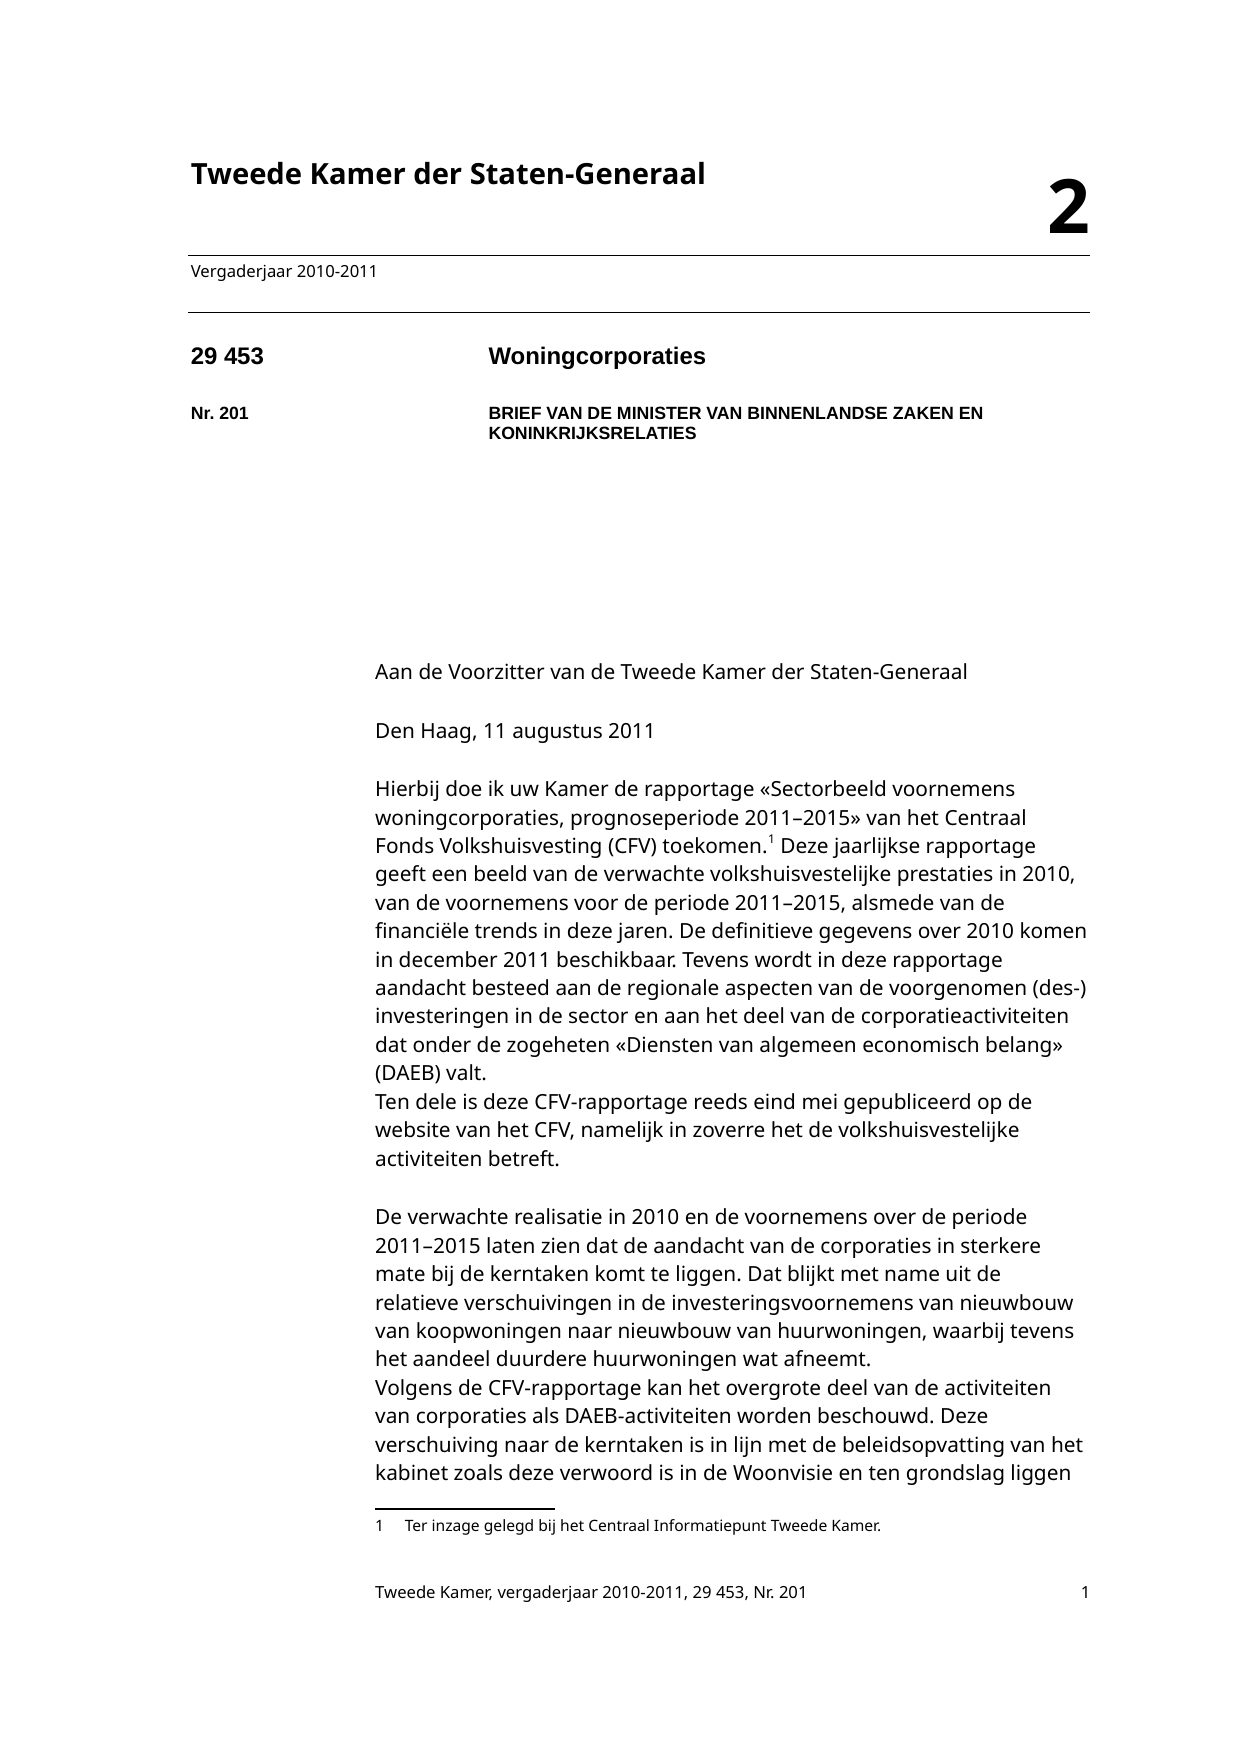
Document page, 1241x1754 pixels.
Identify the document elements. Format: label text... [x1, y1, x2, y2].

table_cell [485, 256, 1090, 312]
text Den Haag, 11 augustus 2011 [375, 716, 1090, 744]
text De verwachte realisatie in 2010 en de voornemens over de periode 2011–2015 laten zien dat de aandacht van de corporaties in sterkere mate bij de kerntaken komt te liggen. Dat blijkt met name uit de relatieve verschuivingen in de investeringsvoornemens van nieuwbouw van koopwoningen naar nieuwbouw van huurwoningen, waarbij tevens het aandeel duurdere huurwoningen wat afneemt. [375, 1202, 1090, 1373]
text Volgens de CFV-rapportage kan het overgrote deel van de activiteiten van corporaties als DAEB-activiteiten worden beschouwd. Deze verschuiving naar de kerntaken is in lijn met de beleidsopvatting van het kabinet zoals deze verwoord is in de Woonvisie en ten grondslag liggen [375, 1373, 1090, 1487]
table_cell Nr. 201 [188, 399, 485, 539]
text Hierbij doe ik uw Kamer de rapportage «Sectorbeeld voornemens woningcorporaties, prognoseperiode 2011–2015» van het Centraal Fonds Volkshuisvesting (CFV) toekomen. Deze jaarlijkse rapportage geeft een beeld van de verwachte volkshuisvestelijke prestaties in 2010, van de voornemens voor de periode 2011–2015, alsmede van de financiële trends in deze jaren. De definitieve gegevens over 2010 komen in december 2011 beschikbaar. Tevens wordt in deze rapportage aandacht besteed aan de regionale aspecten van de voorgenomen (des-) investeringen in de sector en aan het deel van de corporatieactiviteiten dat onder de zogeheten «Diensten van algemeen economisch belang» (DAEB) valt. [375, 774, 1090, 1087]
table_cell Woningcorporaties [485, 339, 1090, 399]
text Ten dele is deze CFV-rapportage reeds eind mei gepubliceerd op de website van het CFV, namelijk in zoverre het de volkshuisvestelijke activiteiten betreft. [375, 1087, 1090, 1172]
table_cell [188, 313, 485, 339]
table_header Tweede Kamer der Staten-Generaal [188, 150, 909, 255]
table_cell [485, 313, 1090, 339]
table_cell Vergaderjaar 2010-2011 [188, 256, 485, 312]
table_cell BRIEF VAN DE MINISTER VAN BINNENLANDSE ZAKEN EN KONINKRIJKSRELATIES [485, 399, 1090, 539]
text Ter inzage gelegd bij het Centraal Informatiepunt Tweede Kamer. [375, 1508, 1090, 1536]
table_cell 29 453 [188, 339, 485, 399]
table_header 2 [910, 150, 1090, 255]
text Aan de Voorzitter van de Tweede Kamer der Staten-Generaal [375, 657, 1090, 686]
